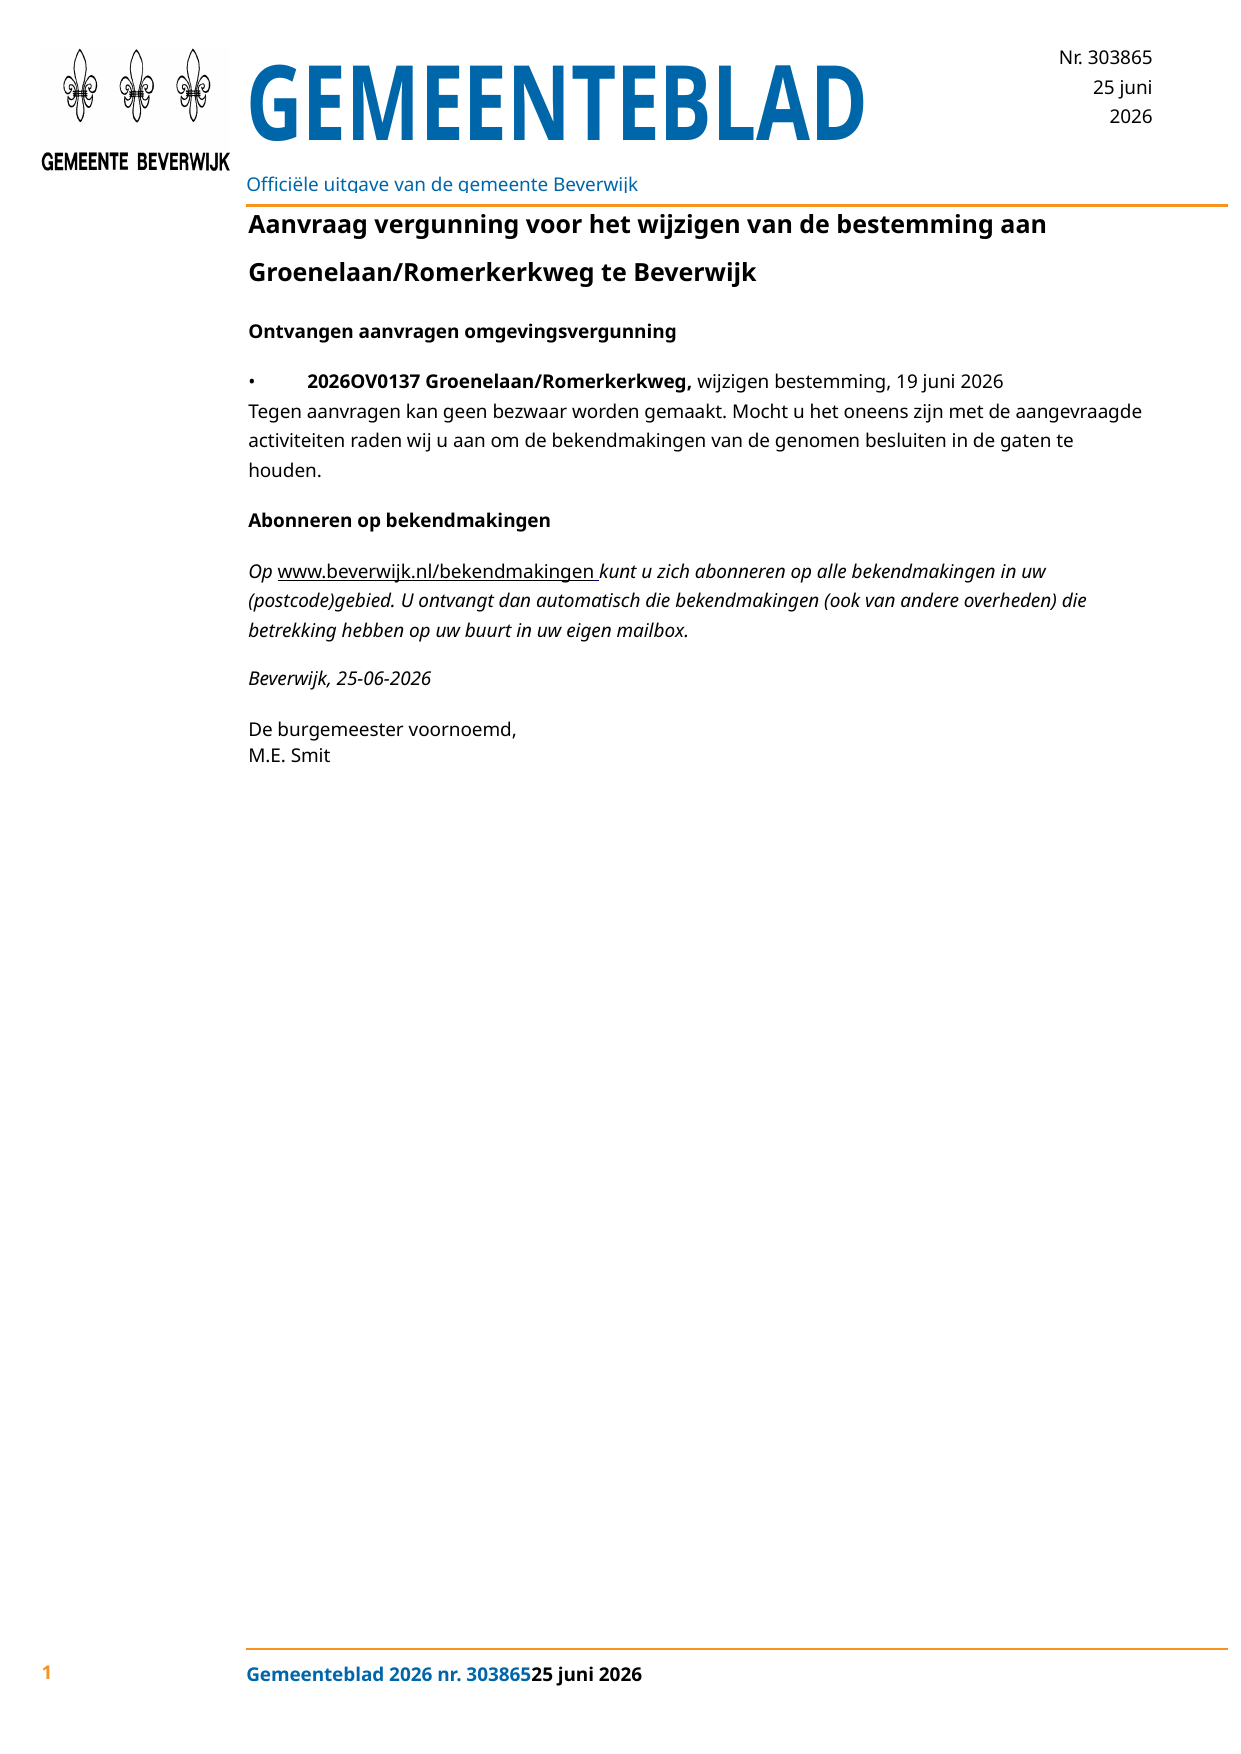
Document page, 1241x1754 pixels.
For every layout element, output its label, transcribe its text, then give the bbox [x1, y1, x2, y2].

text Ontvangen aanvragen omgevingsvergunning [248, 318, 1152, 344]
text M.E. Smit [248, 742, 1152, 768]
text Tegen aanvragen kan geen bezwaar worden gemaakt. Mocht u het oneens zijn met de aangevraagde activiteiten raden wij u aan om de bekendmakingen van de genomen besluiten in de gaten te houden. [248, 398, 1152, 483]
list 2026OV0137 Groenelaan/Romerkerkweg, wijzigen bestemming, 19 juni 2026 [248, 368, 1152, 394]
text Abonneren op bekendmakingen [248, 507, 1152, 533]
text Aanvraag vergunning voor het wijzigen van de bestemming aan Groenelaan/Romerkerkweg te Beverwijk [248, 207, 1152, 288]
text Beverwijk, 25-06-2026 [248, 665, 1152, 691]
text Op www.beverwijk.nl/bekendmakingen kunt u zich abonneren op alle bekendmakingen in uw (postcode)gebied. U ontvangt dan automatisch die bekendmakingen (ook van andere overheden) die betrekking hebben op uw buurt in uw eigen mailbox. [248, 558, 1152, 643]
text De burgemeester voornoemd, [248, 716, 1152, 742]
picture [41, 47, 231, 172]
